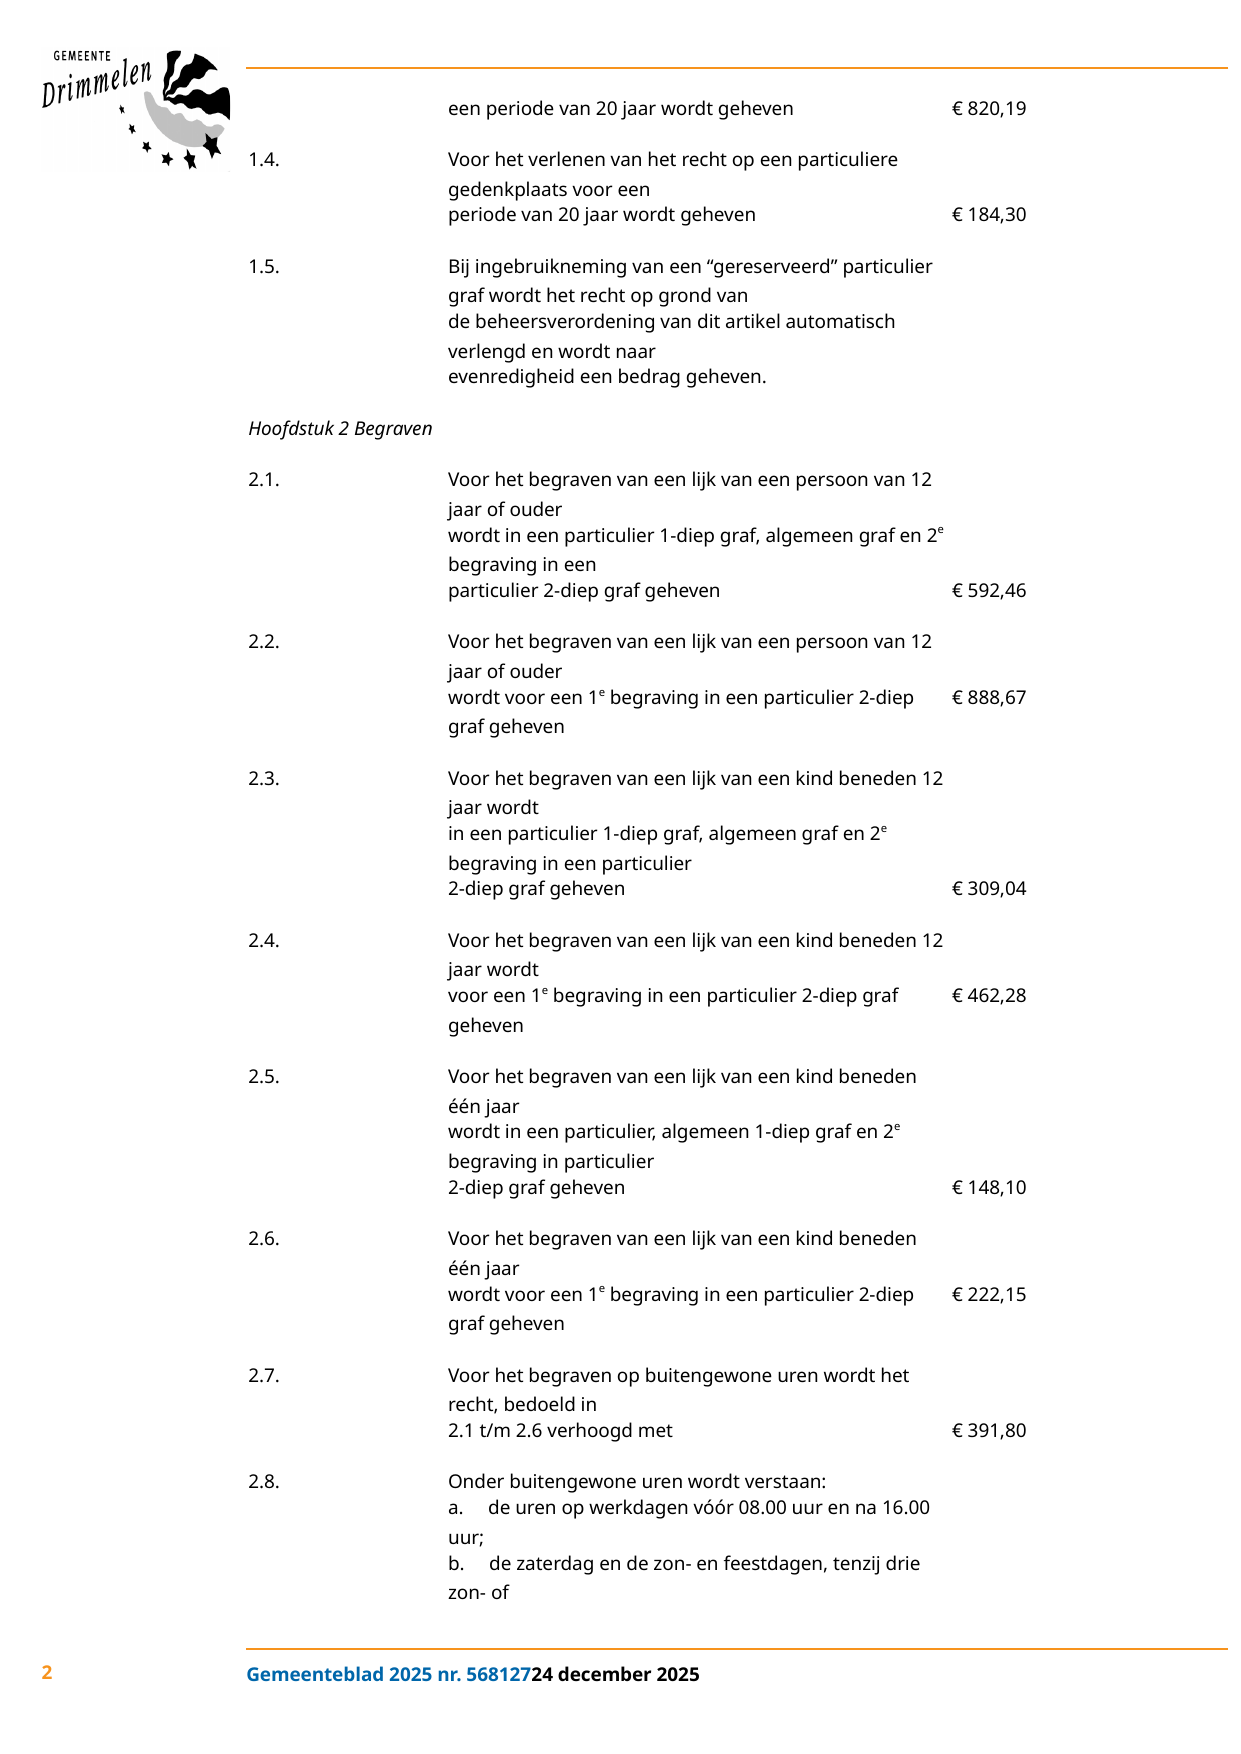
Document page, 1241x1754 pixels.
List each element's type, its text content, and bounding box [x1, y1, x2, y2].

table_cell evenredigheid een bedrag geheven. [448, 364, 952, 389]
table_cell 2.3. [248, 765, 448, 820]
table_cell wordt in een particulier, algemeen 1-diep graf en 2e begraving in particulier [448, 1119, 952, 1174]
table_cell 2.1. [248, 467, 448, 522]
table_cell [952, 1494, 1152, 1550]
table_cell [448, 121, 952, 146]
table_cell [952, 739, 1152, 765]
table_cell 2.4. [248, 927, 448, 982]
table_cell € 462,28 [952, 983, 1152, 1038]
table_cell [248, 876, 448, 901]
table_cell [952, 441, 1152, 467]
table_cell [952, 308, 1152, 364]
table_cell [248, 389, 448, 415]
table_cell [952, 389, 1152, 415]
table_cell [248, 95, 448, 121]
table_cell [952, 765, 1152, 820]
table_cell 1.4. [248, 146, 448, 202]
table_cell [248, 1550, 448, 1605]
table_cell [952, 522, 1152, 577]
table_cell [952, 1226, 1152, 1281]
table_cell [248, 1119, 448, 1174]
table_cell 2.7. [248, 1362, 448, 1417]
table_cell Voor het begraven van een lijk van een persoon van 12 jaar of ouder [448, 467, 952, 522]
table_cell [952, 227, 1152, 253]
table_cell € 888,67 [952, 684, 1152, 739]
table_cell [952, 1064, 1152, 1119]
table_cell [448, 739, 952, 765]
table_cell Voor het begraven van een lijk van een persoon van 12 jaar of ouder [448, 629, 952, 684]
table_cell Voor het begraven van een lijk van een kind beneden 12 jaar wordt [448, 765, 952, 820]
picture [41, 47, 231, 172]
table_cell [952, 820, 1152, 876]
table_cell de beheersverordening van dit artikel automatisch verlengd en wordt naar [448, 308, 952, 364]
table_cell Bij ingebruikneming van een “gereserveerd” particulier graf wordt het recht op grond van [448, 253, 952, 308]
table_cell [448, 1200, 952, 1226]
table_cell [952, 629, 1152, 684]
table_cell [952, 1200, 1152, 1226]
table_cell 2-diep graf geheven [448, 1174, 952, 1200]
table_cell Voor het begraven van een lijk van een kind beneden 12 jaar wordt [448, 927, 952, 982]
table_cell € 222,15 [952, 1281, 1152, 1336]
table_cell [952, 901, 1152, 927]
table_cell 2-diep graf geheven [448, 876, 952, 901]
table_cell [248, 522, 448, 577]
table_cell [248, 202, 448, 227]
table_cell een periode van 20 jaar wordt geheven [448, 95, 952, 121]
table_cell a. de uren op werkdagen vóór 08.00 uur en na 16.00 uur; [448, 1494, 952, 1550]
table_cell € 592,46 [952, 577, 1152, 603]
table_cell Hoofdstuk 2 Begraven [248, 415, 1152, 441]
table_cell [952, 121, 1152, 146]
table_cell [952, 467, 1152, 522]
table_cell in een particulier 1-diep graf, algemeen graf en 2e begraving in een particulier [448, 820, 952, 876]
table_cell € 309,04 [952, 876, 1152, 901]
table_cell [248, 1336, 448, 1362]
table_cell [248, 1281, 448, 1336]
table_cell [448, 1443, 952, 1469]
table_cell [248, 1417, 448, 1443]
table_cell € 184,30 [952, 202, 1152, 227]
table_cell € 820,19 [952, 95, 1152, 121]
table_cell Voor het begraven van een lijk van een kind beneden één jaar [448, 1226, 952, 1281]
table_cell particulier 2-diep graf geheven [448, 577, 952, 603]
table_cell [248, 603, 448, 629]
table_cell [448, 441, 952, 467]
table_cell [248, 1443, 448, 1469]
table_cell 2.6. [248, 1226, 448, 1281]
table_cell [952, 253, 1152, 308]
table_cell Voor het begraven op buitengewone uren wordt het recht, bedoeld in [448, 1362, 952, 1417]
table_cell [952, 1362, 1152, 1417]
table_cell Onder buitengewone uren wordt verstaan: [448, 1469, 952, 1494]
table_cell [952, 603, 1152, 629]
table_cell wordt voor een 1e begraving in een particulier 2-diep graf geheven [448, 1281, 952, 1336]
table_cell [248, 739, 448, 765]
table_cell [448, 389, 952, 415]
table_cell [248, 577, 448, 603]
table_cell wordt in een particulier 1-diep graf, algemeen graf en 2e begraving in een [448, 522, 952, 577]
table_cell Voor het begraven van een lijk van een kind beneden één jaar [448, 1064, 952, 1119]
table_cell [248, 441, 448, 467]
table_cell [952, 146, 1152, 202]
table_cell [248, 1200, 448, 1226]
table_cell [248, 308, 448, 364]
table_cell [952, 1550, 1152, 1605]
table_cell [448, 1038, 952, 1063]
table_cell [248, 1038, 448, 1063]
table_cell 2.1 t/m 2.6 verhoogd met [448, 1417, 952, 1443]
table_cell Voor het verlenen van het recht op een particuliere gedenkplaats voor een [448, 146, 952, 202]
table_cell € 391,80 [952, 1417, 1152, 1443]
table_cell [952, 1443, 1152, 1469]
table_cell [248, 1494, 448, 1550]
table_cell b. de zaterdag en de zon- en feestdagen, tenzij drie zon- of [448, 1550, 952, 1605]
table_cell [448, 901, 952, 927]
table_cell [248, 901, 448, 927]
table_cell [952, 364, 1152, 389]
table_cell [952, 1469, 1152, 1494]
table_cell 2.2. [248, 629, 448, 684]
table_cell [448, 227, 952, 253]
table_cell [248, 364, 448, 389]
table_cell [248, 820, 448, 876]
table_cell [448, 603, 952, 629]
table_cell [952, 1119, 1152, 1174]
table_cell wordt voor een 1e begraving in een particulier 2-diep graf geheven [448, 684, 952, 739]
table_cell [448, 1336, 952, 1362]
table_cell 1.5. [248, 253, 448, 308]
table_cell voor een 1e begraving in een particulier 2-diep graf geheven [448, 983, 952, 1038]
table_cell periode van 20 jaar wordt geheven [448, 202, 952, 227]
table_cell [952, 1336, 1152, 1362]
table_cell [952, 1038, 1152, 1063]
table_cell [952, 927, 1152, 982]
table_cell [248, 121, 448, 146]
table_cell [248, 684, 448, 739]
table_cell [248, 1174, 448, 1200]
table_cell 2.5. [248, 1064, 448, 1119]
table_cell € 148,10 [952, 1174, 1152, 1200]
table_cell 2.8. [248, 1469, 448, 1494]
table_cell [248, 227, 448, 253]
table_cell [248, 983, 448, 1038]
